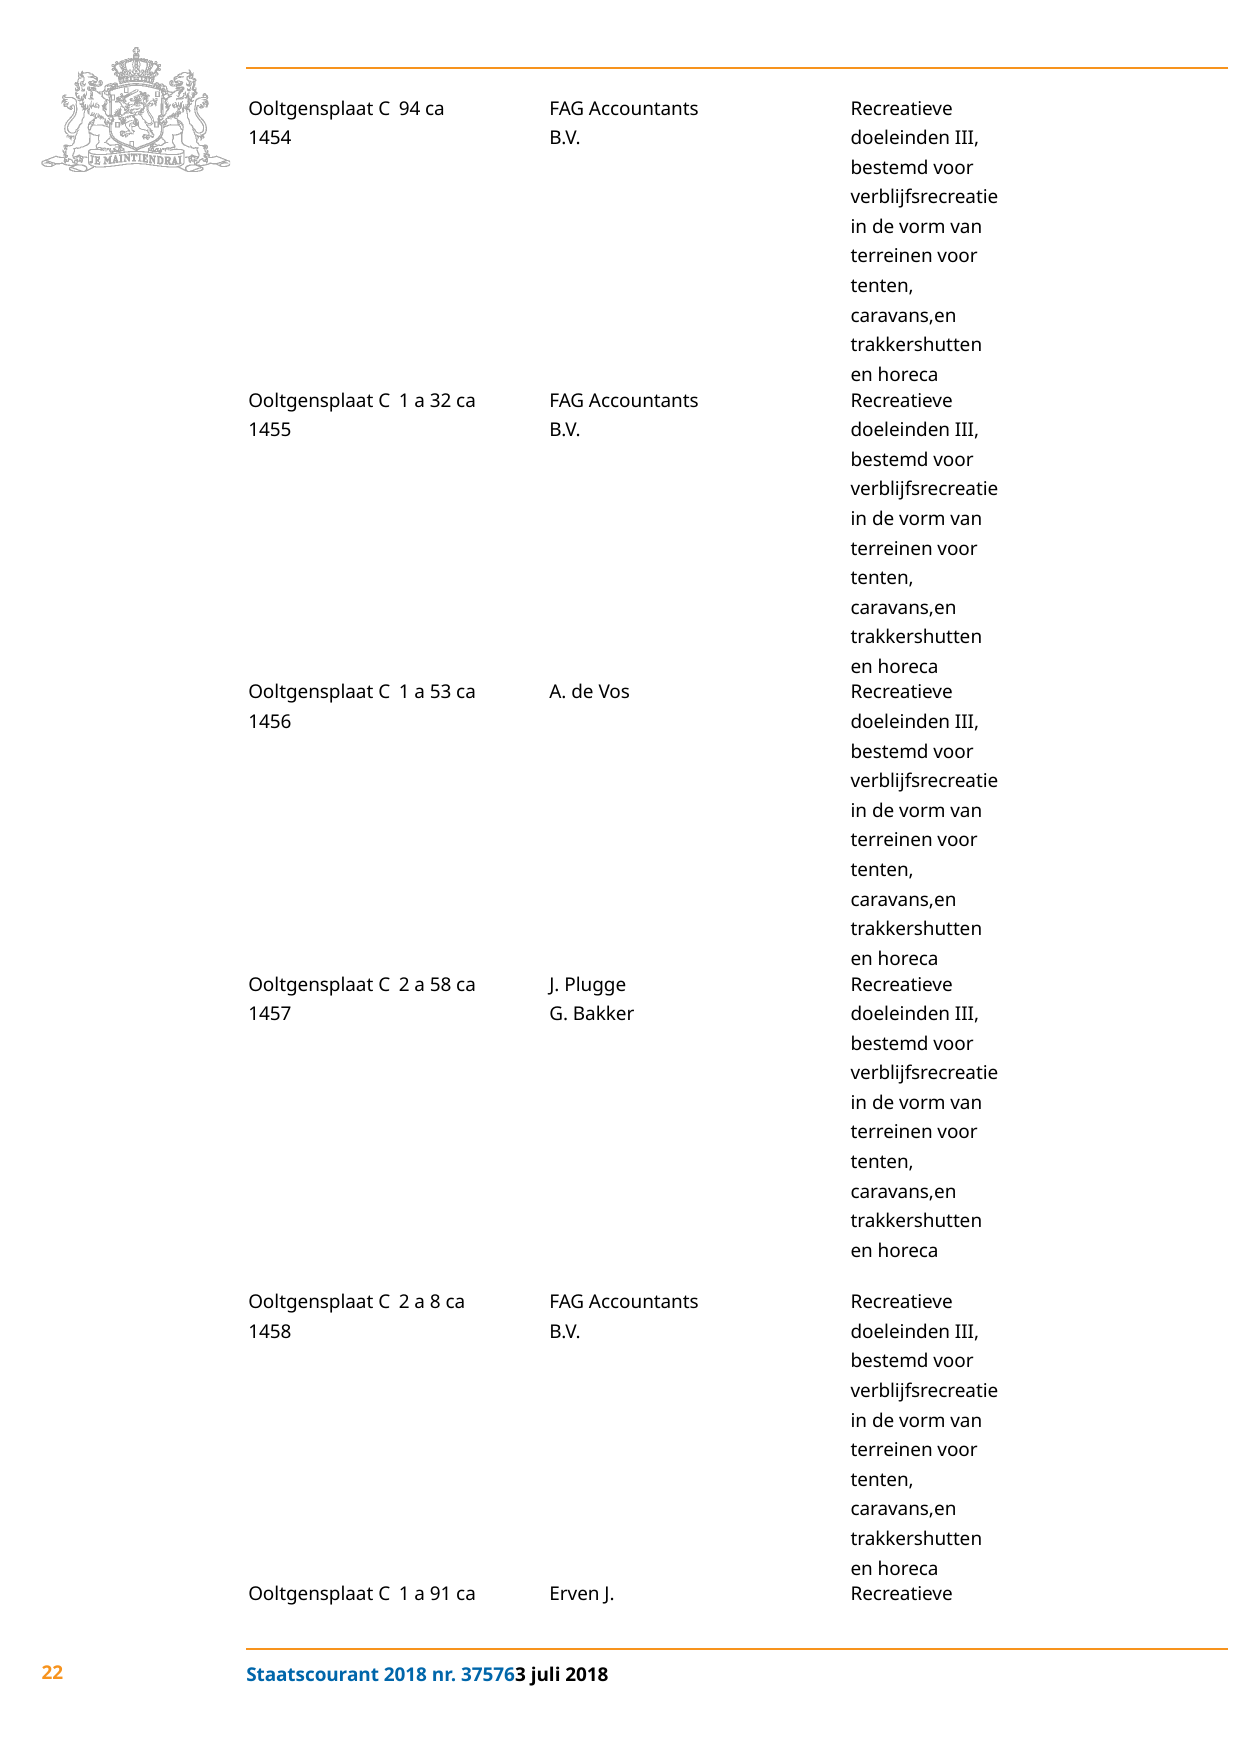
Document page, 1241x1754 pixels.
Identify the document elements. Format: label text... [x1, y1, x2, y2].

table_cell Recreatieve doeleinden III, bestemd voor verblijfsrecreatie in de vorm van terreinen voor tenten, caravans,en trakkershutten en horeca [850, 95, 1001, 387]
table_cell 1 a 32 ca [399, 387, 549, 679]
table_cell [700, 1580, 850, 1606]
table_cell [1001, 1580, 1152, 1606]
table_cell [700, 679, 850, 971]
table_cell [1001, 1289, 1152, 1580]
table_cell Ooltgensplaat C 1457 [248, 971, 398, 1263]
table_cell Ooltgensplaat C 1455 [248, 387, 398, 679]
table_cell [1001, 387, 1152, 679]
table_cell 94 ca [399, 95, 549, 387]
table_cell FAG Accountants B.V. [549, 1289, 700, 1580]
table_cell 1 a 91 ca [399, 1580, 549, 1606]
table_cell A. de Vos [549, 679, 700, 971]
table_cell FAG Accountants B.V. [549, 387, 700, 679]
table_cell [700, 1289, 850, 1580]
table_cell [1001, 95, 1152, 387]
table_cell Ooltgensplaat C 1458 [248, 1289, 398, 1580]
picture [41, 47, 231, 172]
table_cell Recreatieve doeleinden III, bestemd voor verblijfsrecreatie in de vorm van terreinen voor tenten, caravans,en trakkershutten en horeca [850, 679, 1001, 971]
table_cell Ooltgensplaat C [248, 1580, 398, 1606]
table_cell Recreatieve doeleinden III, bestemd voor verblijfsrecreatie in de vorm van terreinen voor tenten, caravans,en trakkershutten en horeca [850, 1289, 1001, 1580]
table_cell 2 a 58 ca [399, 971, 549, 1263]
table_cell [1001, 679, 1152, 971]
table_cell [700, 95, 850, 387]
table_cell Erven J. [549, 1580, 700, 1606]
table_cell Recreatieve doeleinden III, bestemd voor verblijfsrecreatie in de vorm van terreinen voor tenten, caravans,en trakkershutten en horeca [850, 971, 1001, 1263]
table_cell Ooltgensplaat C 1454 [248, 95, 398, 387]
table_cell 1 a 53 ca [399, 679, 549, 971]
table_cell Recreatieve doeleinden III, bestemd voor verblijfsrecreatie in de vorm van terreinen voor tenten, caravans,en trakkershutten en horeca [850, 387, 1001, 679]
table_cell 2 a 8 ca [399, 1289, 549, 1580]
table_cell Ooltgensplaat C 1456 [248, 679, 398, 971]
table_cell [700, 387, 850, 679]
table_cell [700, 971, 850, 1263]
table_cell FAG Accountants B.V. [549, 95, 700, 387]
table_cell [1001, 971, 1152, 1263]
table_cell [248, 1263, 398, 1288]
table_cell J. Plugge G. Bakker [549, 971, 700, 1263]
table_cell Recreatieve [850, 1580, 1001, 1606]
